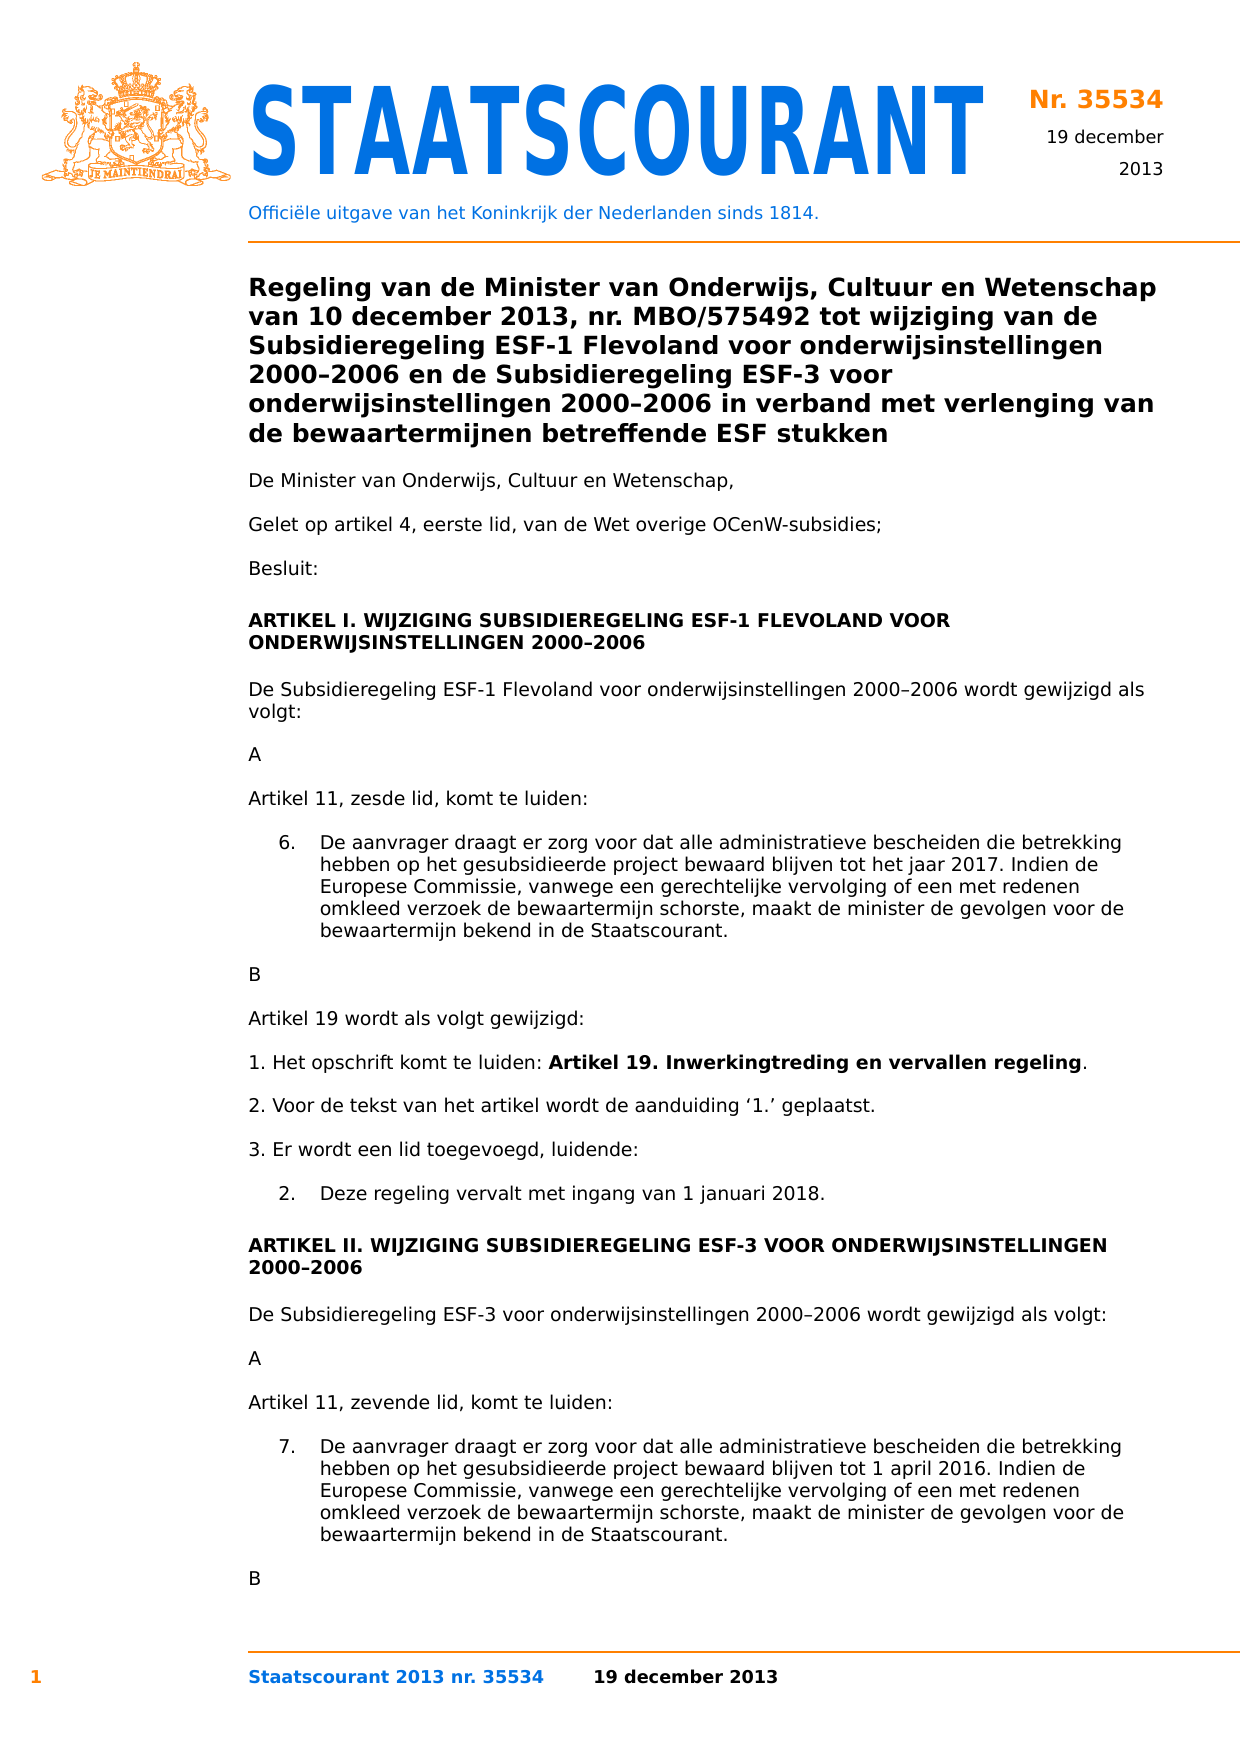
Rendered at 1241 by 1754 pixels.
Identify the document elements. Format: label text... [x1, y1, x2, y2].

text De Minister van Onderwijs, Cultuur en Wetenschap, [248, 470, 1163, 492]
text 2. Voor de tekst van het artikel wordt de aanduiding ‘1.’ geplaatst. [248, 1095, 1163, 1117]
subtitle ARTIKEL I. WIJZIGING SUBSIDIEREGELING ESF-1 FLEVOLAND VOOR ONDERWIJSINSTELLINGEN 2000–2006 [248, 609, 1163, 653]
text Artikel 11, zevende lid, komt te luiden: [248, 1392, 1163, 1414]
text De Subsidieregeling ESF-1 Flevoland voor onderwijsinstellingen 2000–2006 wordt gewijzigd als volgt: [248, 678, 1163, 722]
table_cell 2013 [998, 153, 1240, 203]
text 2. Deze regeling vervalt met ingang van 1 januari 2018. [278, 1183, 1163, 1205]
text B [248, 964, 1163, 986]
text 1. Het opschrift komt te luiden: Artikel 19. Inwerkingtreding en vervallen regeling. [248, 1052, 1163, 1073]
text Artikel 11, zesde lid, komt te luiden: [248, 788, 1163, 810]
text 6. De aanvrager draagt er zorg voor dat alle administratieve bescheiden die betrekking hebben op het gesubsidieerde project bewaard blijven tot het jaar 2017. Indien de Europese Commissie, vanwege een gerechtelijke vervolging of een met redenen omkleed verzoek de bewaartermijn schorste, maakt de minister de gevolgen voor de bewaartermijn bekend in de Staatscourant. [278, 832, 1163, 942]
picture [41, 62, 231, 186]
table_cell Officiële uitgave van het Koninkrijk der Nederlanden sinds 1814. [248, 203, 1240, 241]
text Besluit: [248, 558, 1163, 579]
text Artikel 19 wordt als volgt gewijzigd: [248, 1008, 1163, 1030]
text B [248, 1567, 1163, 1589]
subtitle ARTIKEL II. WIJZIGING SUBSIDIEREGELING ESF-3 VOOR ONDERWIJSINSTELLINGEN 2000–2006 [248, 1235, 1163, 1279]
text 3. Er wordt een lid toegevoegd, luidende: [248, 1139, 1163, 1161]
table_header Nr. 35534 [998, 62, 1240, 121]
text A [248, 744, 1163, 766]
text 7. De aanvrager draagt er zorg voor dat alle administratieve bescheiden die betrekking hebben op het gesubsidieerde project bewaard blijven tot 1 april 2016. Indien de Europese Commissie, vanwege een gerechtelijke vervolging of een met redenen omkleed verzoek de bewaartermijn schorste, maakt de minister de gevolgen voor de bewaartermijn bekend in de Staatscourant. [278, 1436, 1163, 1546]
text De Subsidieregeling ESF-3 voor onderwijsinstellingen 2000–2006 wordt gewijzigd als volgt: [248, 1304, 1163, 1326]
table_cell 19 december [998, 121, 1240, 153]
table_header [25, 62, 248, 241]
subtitle Regeling van de Minister van Onderwijs, Cultuur en Wetenschap van 10 december 2013, nr. MBO/575492 tot wijziging van de Subsidieregeling ESF-1 Flevoland voor onderwijsinstellingen 2000–2006 en de Subsidieregeling ESF-3 voor onderwijsinstellingen 2000–2006 in verband met verlenging van de bewaartermijnen betreffende ESF stukken [248, 273, 1163, 448]
table_header STAATSCOURANT [248, 62, 998, 203]
text Gelet op artikel 4, eerste lid, van de Wet overige OCenW-subsidies; [248, 514, 1163, 536]
text A [248, 1348, 1163, 1370]
